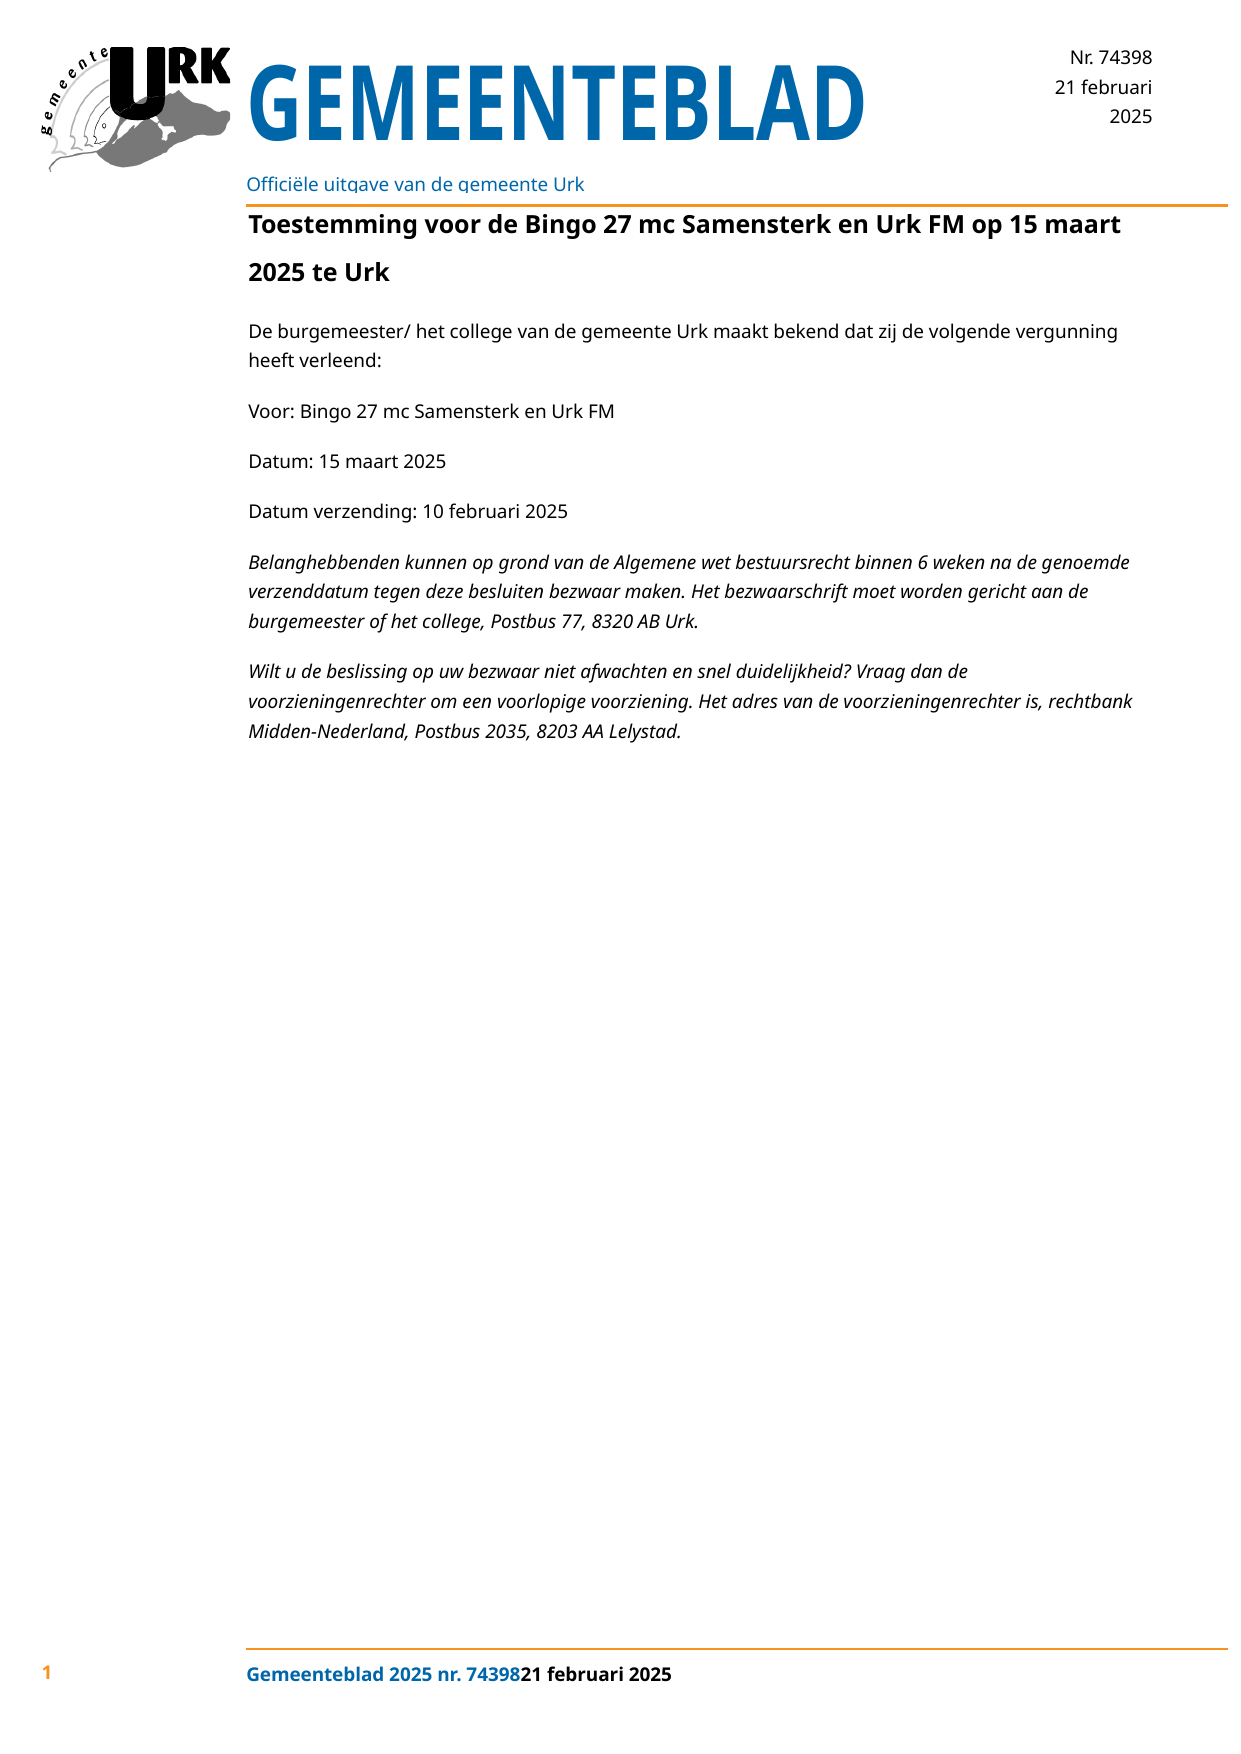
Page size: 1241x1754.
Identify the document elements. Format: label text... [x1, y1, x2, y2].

text Voor: Bingo 27 mc Samensterk en Urk FM [248, 398, 1152, 424]
text Toestemming voor de Bingo 27 mc Samensterk en Urk FM op 15 maart 2025 te Urk [248, 207, 1152, 288]
text Belanghebbenden kunnen op grond van de Algemene wet bestuursrecht binnen 6 weken na de genoemde verzenddatum tegen deze besluiten bezwaar maken. Het bezwaarschrift moet worden gericht aan de burgemeester of het college, Postbus 77, 8320 AB Urk. [248, 549, 1152, 634]
picture [41, 47, 231, 172]
text Datum: 15 maart 2025 [248, 448, 1152, 474]
text Wilt u de beslissing op uw bezwaar niet afwachten en snel duidelijkheid? Vraag dan de voorzieningenrechter om een voorlopige voorziening. Het adres van de voorzieningenrechter is, rechtbank Midden-Nederland, Postbus 2035, 8203 AA Lelystad. [248, 659, 1152, 744]
text De burgemeester/ het college van de gemeente Urk maakt bekend dat zij de volgende vergunning heeft verleend: [248, 318, 1152, 373]
text Datum verzending: 10 februari 2025 [248, 499, 1152, 524]
